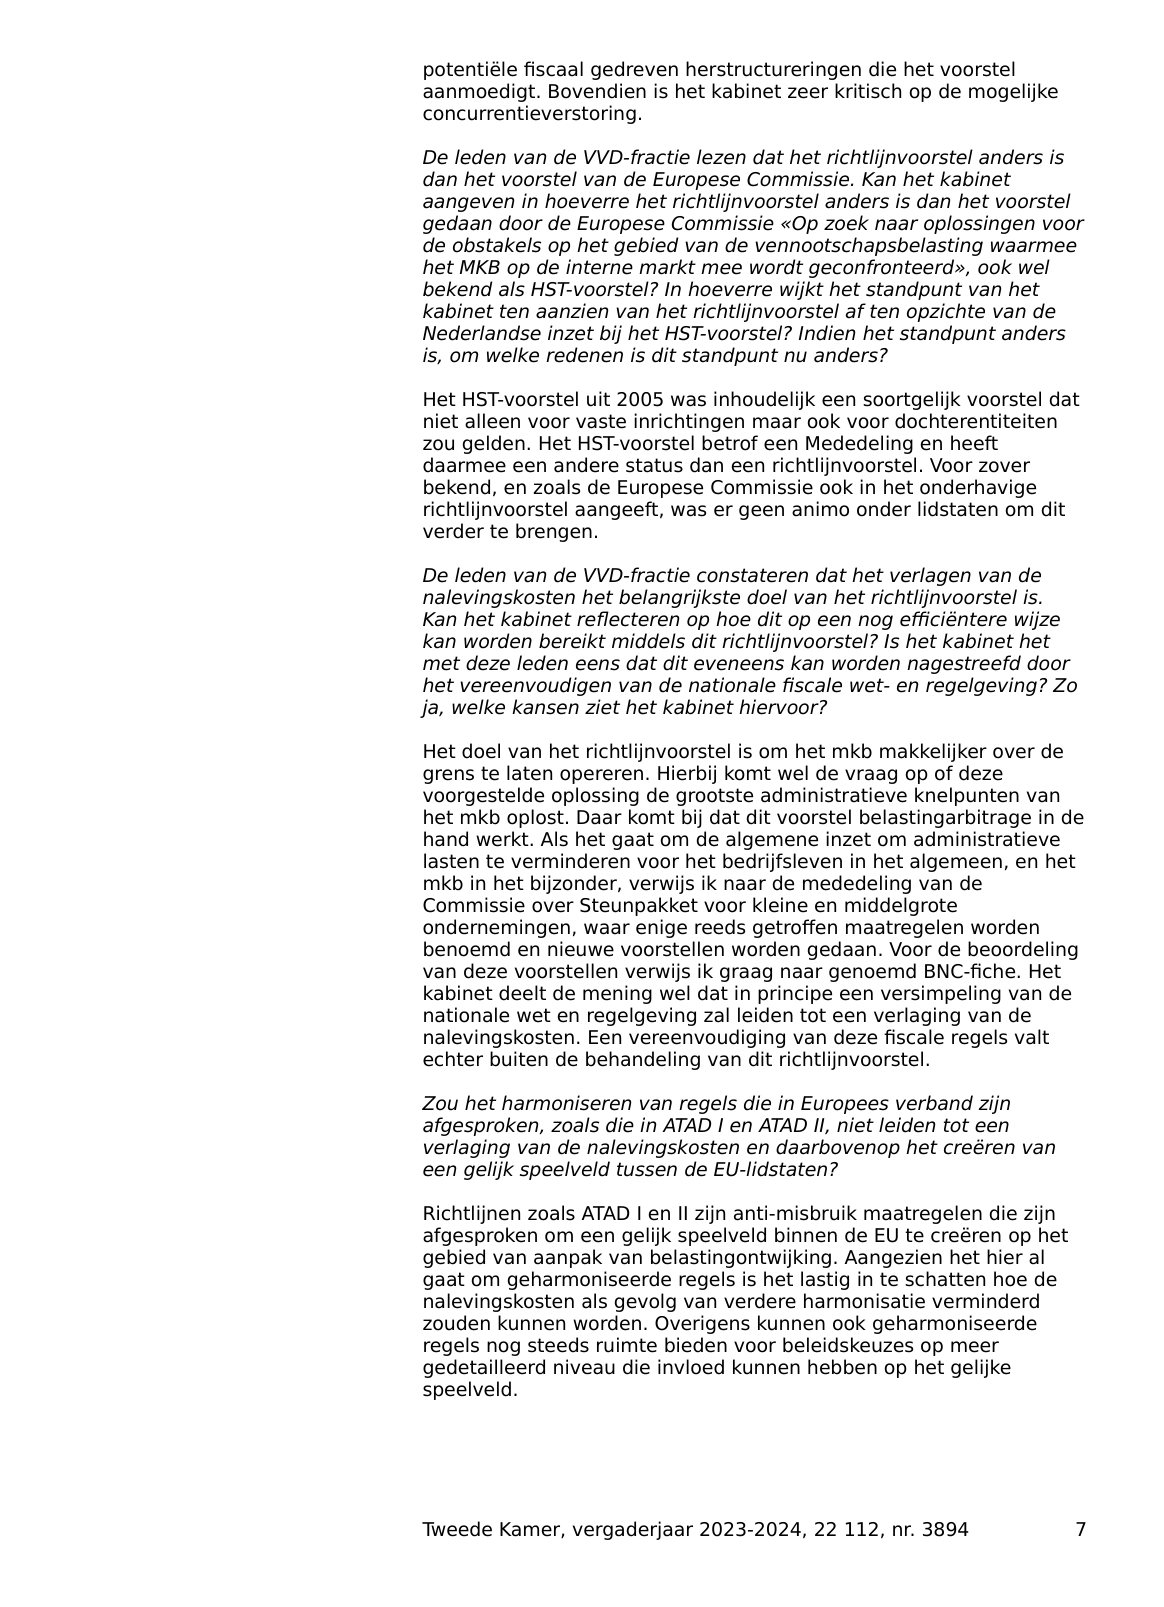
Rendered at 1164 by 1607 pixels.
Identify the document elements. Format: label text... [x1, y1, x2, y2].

text De leden van de VVD-fractie lezen dat het richtlijnvoorstel anders is dan het voorstel van de Europese Commissie. Kan het kabinet aangeven in hoeverre het richtlijnvoorstel anders is dan het voorstel gedaan door de Europese Commissie «Op zoek naar oplossingen voor de obstakels op het gebied van de vennootschapsbelasting waarmee het MKB op de interne markt mee wordt geconfronteerd», ook wel bekend als HST-voorstel? In hoeverre wijkt het standpunt van het kabinet ten aanzien van het richtlijnvoorstel af ten opzichte van de Nederlandse inzet bij het HST-voorstel? Indien het standpunt anders is, om welke redenen is dit standpunt nu anders? [422, 147, 1087, 367]
text potentiële fiscaal gedreven herstructureringen die het voorstel aanmoedigt. Bovendien is het kabinet zeer kritisch op de mogelijke concurrentieverstoring. [422, 59, 1087, 125]
text Het doel van het richtlijnvoorstel is om het mkb makkelijker over de grens te laten opereren. Hierbij komt wel de vraag op of deze voorgestelde oplossing de grootste administratieve knelpunten van het mkb oplost. Daar komt bij dat dit voorstel belastingarbitrage in de hand werkt. Als het gaat om de algemene inzet om administratieve lasten te verminderen voor het bedrijfsleven in het algemeen, en het mkb in het bijzonder, verwijs ik naar de mededeling van de Commissie over Steunpakket voor kleine en middelgrote ondernemingen, waar enige reeds getroffen maatregelen worden benoemd en nieuwe voorstellen worden gedaan. Voor de beoordeling van deze voorstellen verwijs ik graag naar genoemd BNC-fiche. Het kabinet deelt de mening wel dat in principe een versimpeling van de nationale wet en regelgeving zal leiden tot een verlaging van de nalevingskosten. Een vereenvoudiging van deze fiscale regels valt echter buiten de behandeling van dit richtlijnvoorstel. [422, 741, 1087, 1071]
text Richtlijnen zoals ATAD I en II zijn anti-misbruik maatregelen die zijn afgesproken om een gelijk speelveld binnen de EU te creëren op het gebied van aanpak van belastingontwijking. Aangezien het hier al gaat om geharmoniseerde regels is het lastig in te schatten hoe de nalevingskosten als gevolg van verdere harmonisatie verminderd zouden kunnen worden. Overigens kunnen ook geharmoniseerde regels nog steeds ruimte bieden voor beleidskeuzes op meer gedetailleerd niveau die invloed kunnen hebben op het gelijke speelveld. [422, 1203, 1087, 1401]
text De leden van de VVD-fractie constateren dat het verlagen van de nalevingskosten het belangrijkste doel van het richtlijnvoorstel is. Kan het kabinet reflecteren op hoe dit op een nog efficiëntere wijze kan worden bereikt middels dit richtlijnvoorstel? Is het kabinet het met deze leden eens dat dit eveneens kan worden nagestreefd door het vereenvoudigen van de nationale fiscale wet- en regelgeving? Zo ja, welke kansen ziet het kabinet hiervoor? [422, 565, 1087, 719]
text Zou het harmoniseren van regels die in Europees verband zijn afgesproken, zoals die in ATAD I en ATAD II, niet leiden tot een verlaging van de nalevingskosten en daarbovenop het creëren van een gelijk speelveld tussen de EU-lidstaten? [422, 1093, 1087, 1181]
text Het HST-voorstel uit 2005 was inhoudelijk een soortgelijk voorstel dat niet alleen voor vaste inrichtingen maar ook voor dochterentiteiten zou gelden. Het HST-voorstel betrof een Mededeling en heeft daarmee een andere status dan een richtlijnvoorstel. Voor zover bekend, en zoals de Europese Commissie ook in het onderhavige richtlijnvoorstel aangeeft, was er geen animo onder lidstaten om dit verder te brengen. [422, 389, 1087, 543]
